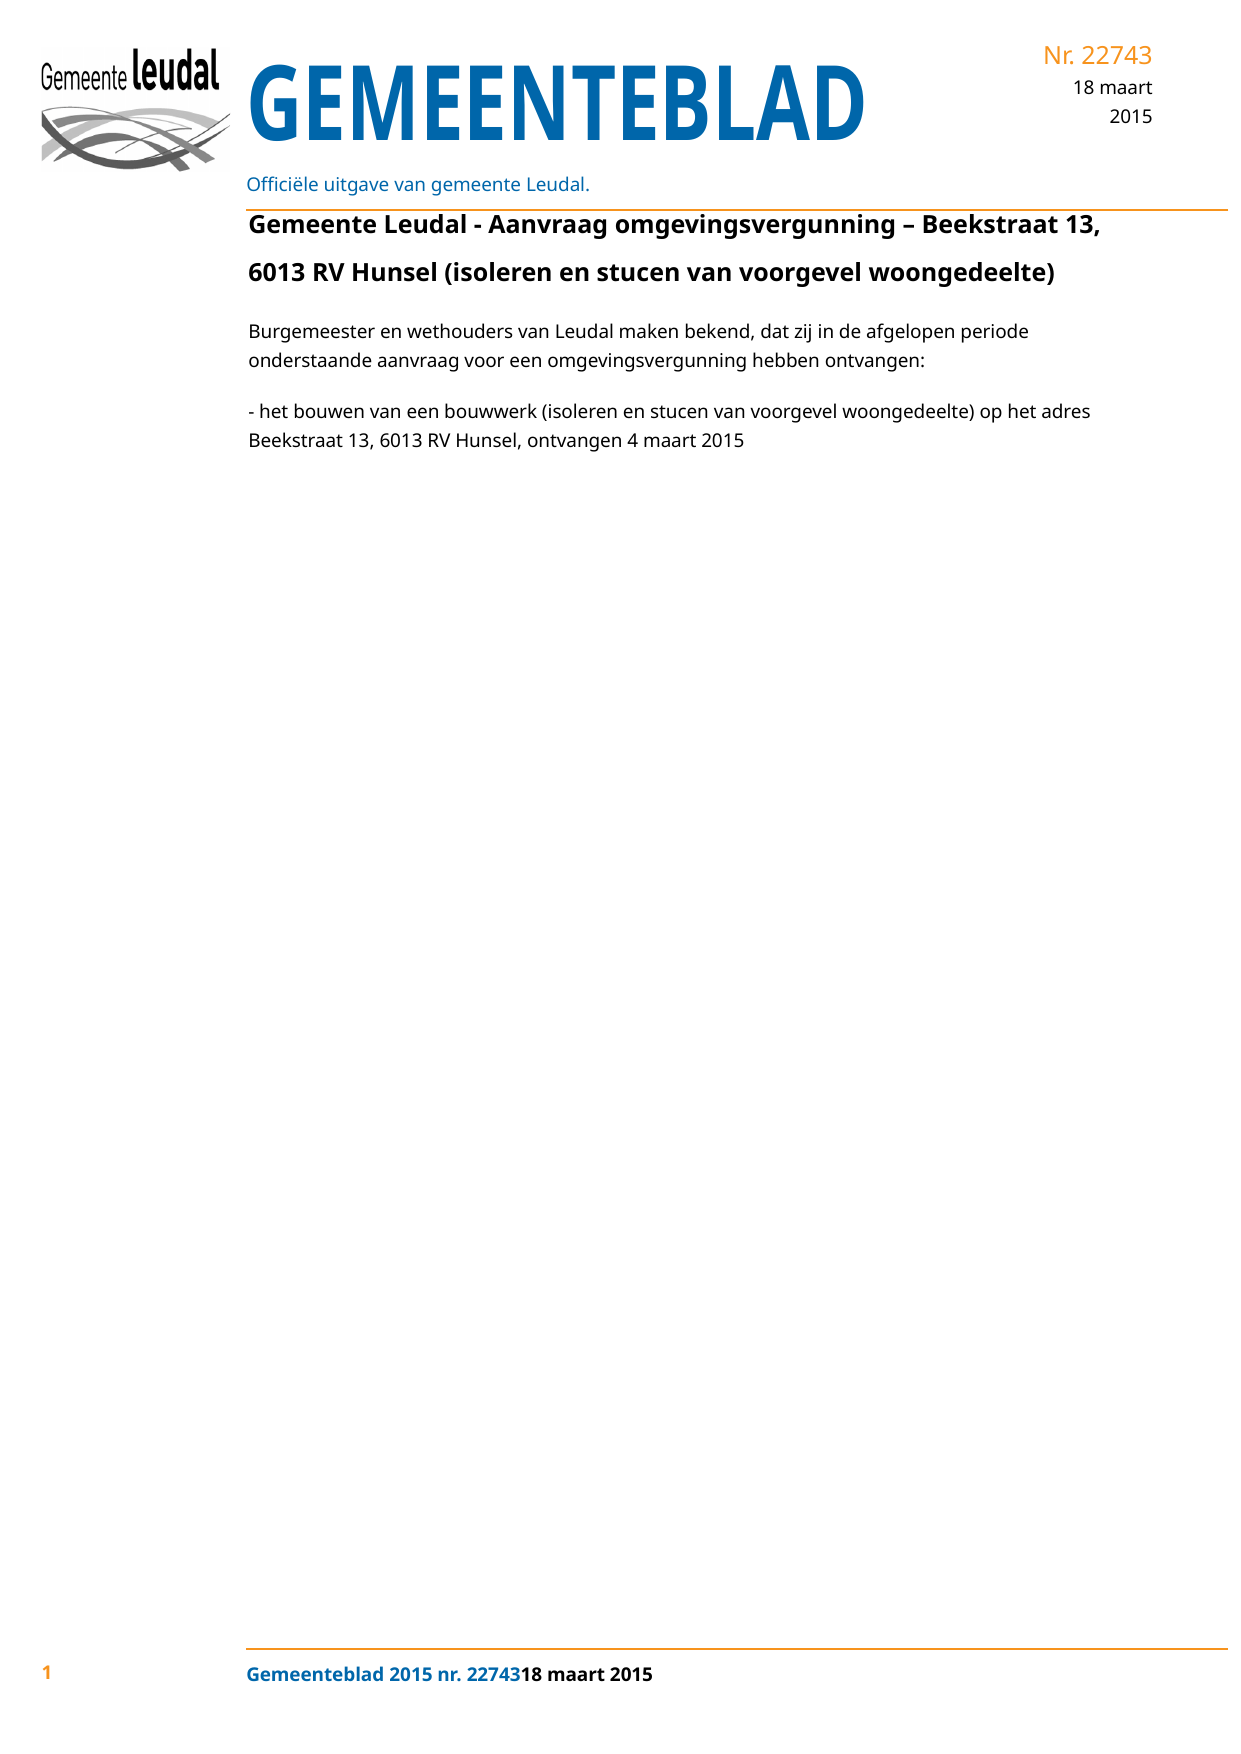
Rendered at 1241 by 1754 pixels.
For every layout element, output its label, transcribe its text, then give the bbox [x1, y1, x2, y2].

text Gemeente Leudal - Aanvraag omgevingsvergunning – Beekstraat 13, 6013 RV Hunsel (isoleren en stucen van voorgevel woongedeelte) [248, 211, 1152, 288]
text Burgemeester en wethouders van Leudal maken bekend, dat zij in de afgelopen periode onderstaande aanvraag voor een omgevingsvergunning hebben ontvangen: [248, 318, 1152, 373]
text - het bouwen van een bouwwerk (isoleren en stucen van voorgevel woongedeelte) op het adres Beekstraat 13, 6013 RV Hunsel, ontvangen 4 maart 2015 [248, 398, 1152, 453]
picture [41, 47, 231, 172]
